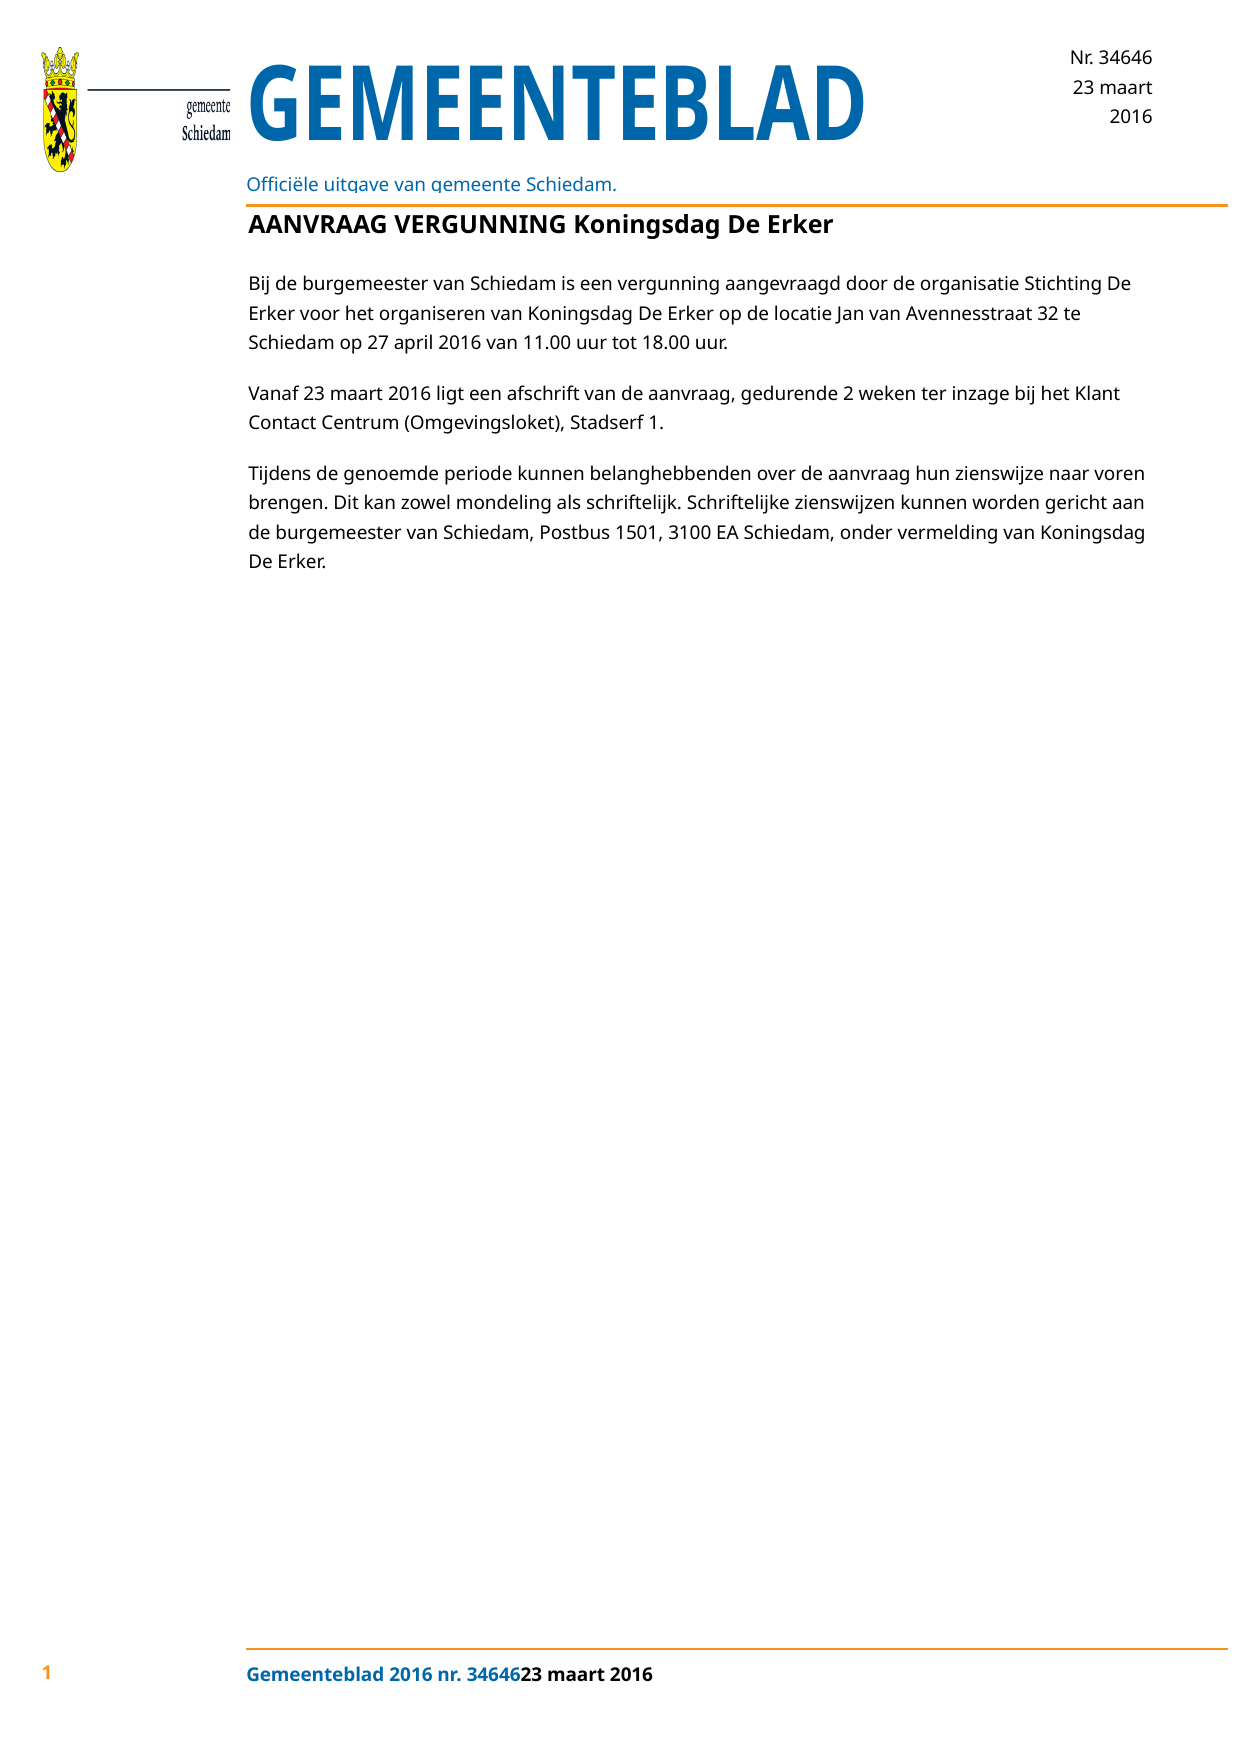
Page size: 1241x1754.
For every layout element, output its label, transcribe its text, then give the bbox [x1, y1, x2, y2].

picture [41, 47, 231, 172]
text Bij de burgemeester van Schiedam is een vergunning aangevraagd door de organisatie Stichting De Erker voor het organiseren van Koningsdag De Erker op de locatie Jan van Avennesstraat 32 te Schiedam op 27 april 2016 van 11.00 uur tot 18.00 uur. [248, 270, 1152, 355]
text AANVRAAG VERGUNNING Koningsdag De Erker [248, 207, 1152, 241]
text Vanaf 23 maart 2016 ligt een afschrift van de aanvraag, gedurende 2 weken ter inzage bij het Klant Contact Centrum (Omgevingsloket), Stadserf 1. [248, 380, 1152, 435]
text Tijdens de genoemde periode kunnen belanghebbenden over de aanvraag hun zienswijze naar voren brengen. Dit kan zowel mondeling als schriftelijk. Schriftelijke zienswijzen kunnen worden gericht aan de burgemeester van Schiedam, Postbus 1501, 3100 EA Schiedam, onder vermelding van Koningsdag De Erker. [248, 460, 1152, 574]
